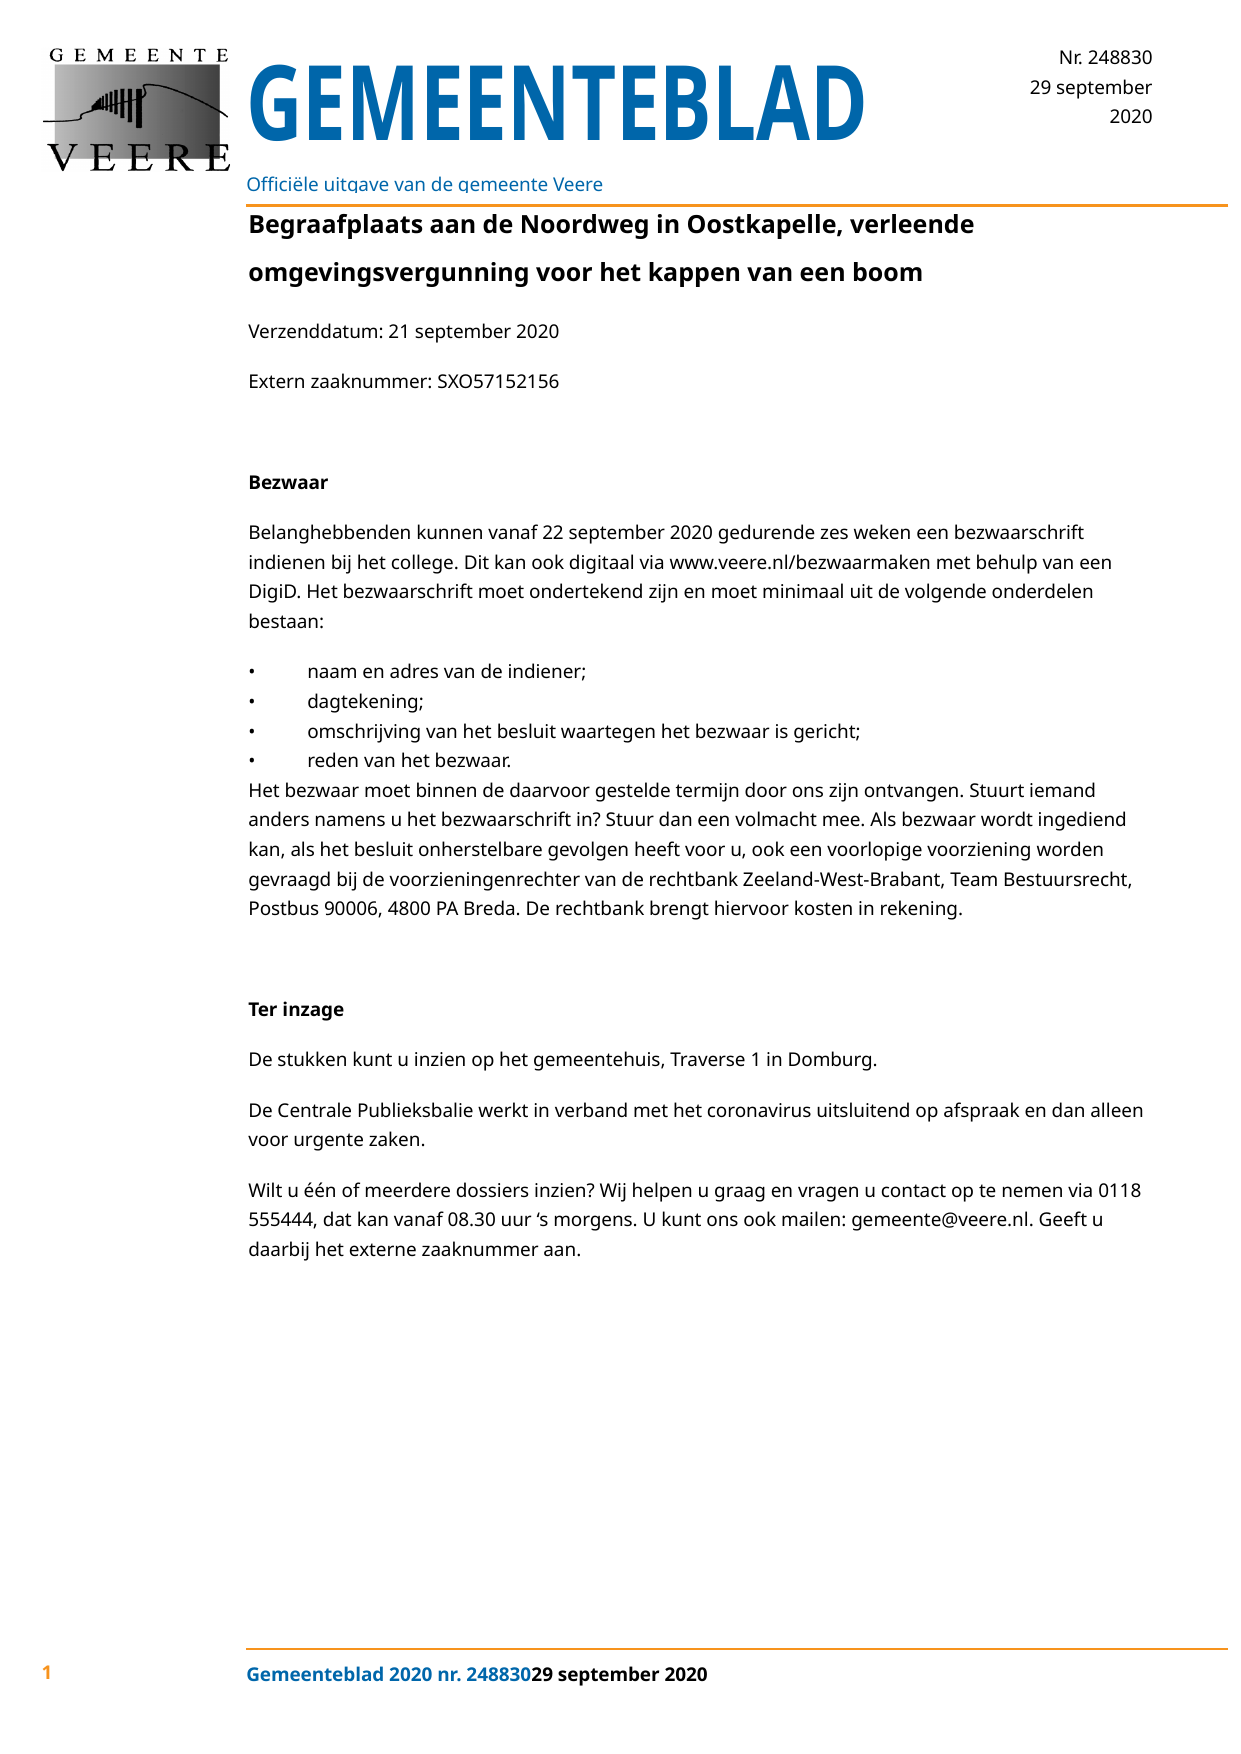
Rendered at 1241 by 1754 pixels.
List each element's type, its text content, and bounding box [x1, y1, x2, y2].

text Belanghebbenden kunnen vanaf 22 september 2020 gedurende zes weken een bezwaarschrift indienen bij het college. Dit kan ook digitaal via www.veere.nl/bezwaarmaken met behulp van een DigiD. Het bezwaarschrift moet ondertekend zijn en moet minimaal uit de volgende onderdelen bestaan: [248, 519, 1152, 634]
list dagtekening; [248, 688, 1152, 714]
text Bezwaar [248, 469, 1152, 495]
text De stukken kunt u inzien op het gemeentehuis, Traverse 1 in Domburg. [248, 1047, 1152, 1072]
list naam en adres van de indiener; [248, 659, 1152, 684]
text Ter inzage [248, 996, 1152, 1022]
picture [41, 47, 231, 172]
text Extern zaaknummer: SXO57152156 [248, 368, 1152, 394]
list omschrijving van het besluit waartegen het bezwaar is gericht; [248, 718, 1152, 744]
text Wilt u één of meerdere dossiers inzien? Wij helpen u graag en vragen u contact op te nemen via 0118 555444, dat kan vanaf 08.30 uur ‘s morgens. U kunt ons ook mailen: gemeente@veere.nl. Geeft u daarbij het externe zaaknummer aan. [248, 1177, 1152, 1262]
text De Centrale Publieksbalie werkt in verband met het coronavirus uitsluitend op afspraak en dan alleen voor urgente zaken. [248, 1097, 1152, 1152]
text Het bezwaar moet binnen de daarvoor gestelde termijn door ons zijn ontvangen. Stuurt iemand anders namens u het bezwaarschrift in? Stuur dan een volmacht mee. Als bezwaar wordt ingediend kan, als het besluit onherstelbare gevolgen heeft voor u, ook een voorlopige voorziening worden gevraagd bij de voorzieningenrechter van de rechtbank Zeeland-West-Brabant, Team Bestuursrecht, Postbus 90006, 4800 PA Breda. De rechtbank brengt hiervoor kosten in rekening. [248, 777, 1152, 921]
list reden van het bezwaar. [248, 747, 1152, 773]
text Verzenddatum: 21 september 2020 [248, 318, 1152, 344]
text Begraafplaats aan de Noordweg in Oostkapelle, verleende omgevingsvergunning voor het kappen van een boom [248, 207, 1152, 288]
